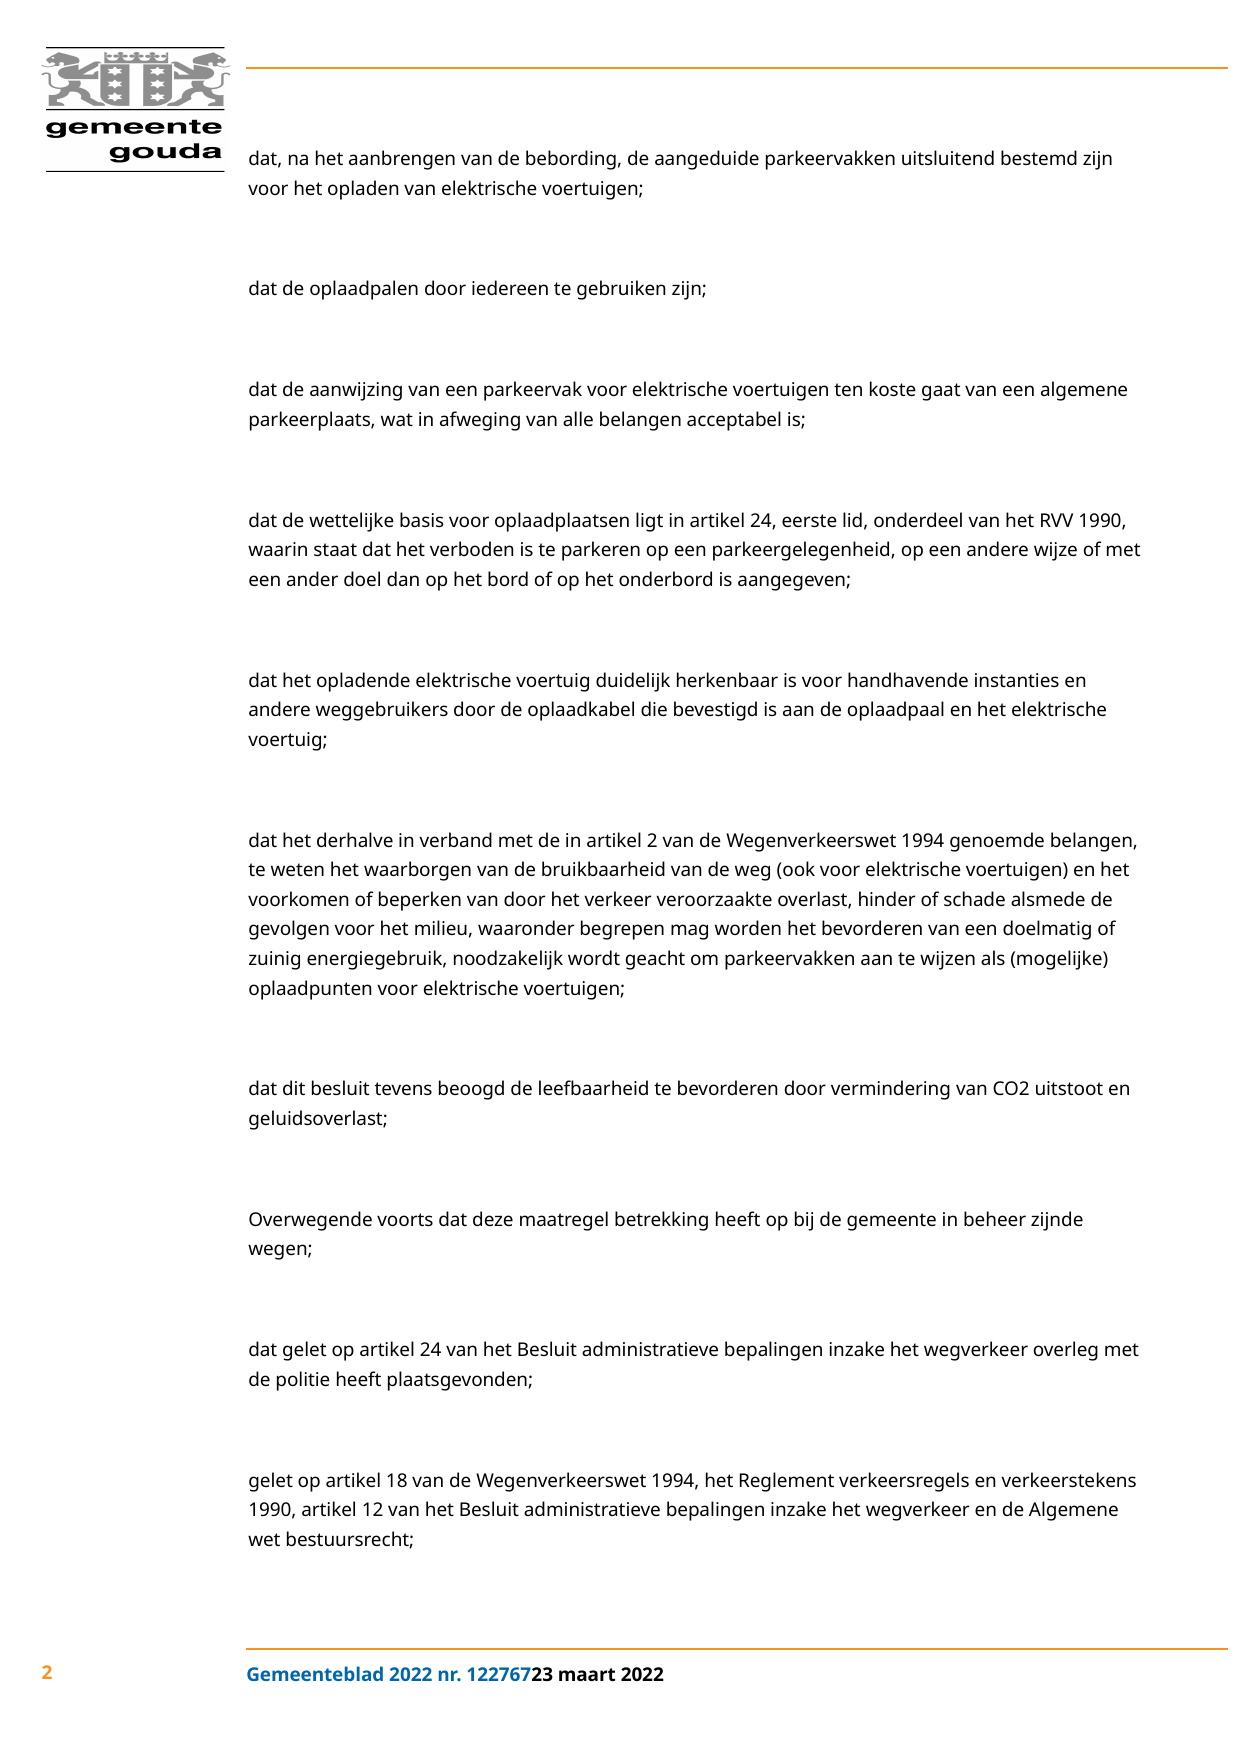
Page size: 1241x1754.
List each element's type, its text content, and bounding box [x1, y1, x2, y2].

text dat, na het aanbrengen van de bebording, de aangeduide parkeervakken uitsluitend bestemd zijn voor het opladen van elektrische voertuigen; [248, 145, 1152, 201]
text Overwegende voorts dat deze maatregel betrekking heeft op bij de gemeente in beheer zijnde wegen; [248, 1206, 1152, 1261]
text gelet op artikel 18 van de Wegenverkeerswet 1994, het Reglement verkeersregels en verkeerstekens 1990, artikel 12 van het Besluit administratieve bepalingen inzake het wegverkeer en de Algemene wet bestuursrecht; [248, 1467, 1152, 1552]
text dat de oplaadpalen door iedereen te gebruiken zijn; [248, 276, 1152, 301]
text dat het derhalve in verband met de in artikel 2 van de Wegenverkeerswet 1994 genoemde belangen, te weten het waarborgen van de bruikbaarheid van de weg (ook voor elektrische voertuigen) en het voorkomen of beperken van door het verkeer veroorzaakte overlast, hinder of schade alsmede de gevolgen voor het milieu, waaronder begrepen mag worden het bevorderen van een doelmatig of zuinig energiegebruik, noodzakelijk wordt geacht om parkeervakken aan te wijzen als (mogelijke) oplaadpunten voor elektrische voertuigen; [248, 827, 1152, 1001]
text dat dit besluit tevens beoogd de leefbaarheid te bevorderen door vermindering van CO2 uitstoot en geluidsoverlast; [248, 1076, 1152, 1131]
text dat gelet op artikel 24 van het Besluit administratieve bepalingen inzake het wegverkeer overleg met de politie heeft plaatsgevonden; [248, 1336, 1152, 1392]
picture [41, 47, 231, 172]
text dat het opladende elektrische voertuig duidelijk herkenbaar is voor handhavende instanties en andere weggebruikers door de oplaadkabel die bevestigd is aan de oplaadpaal en het elektrische voertuig; [248, 667, 1152, 752]
text dat de aanwijzing van een parkeervak voor elektrische voertuigen ten koste gaat van een algemene parkeerplaats, wat in afweging van alle belangen acceptabel is; [248, 376, 1152, 432]
text dat de wettelijke basis voor oplaadplaatsen ligt in artikel 24, eerste lid, onderdeel van het RVV 1990, waarin staat dat het verboden is te parkeren op een parkeergelegenheid, op een andere wijze of met een ander doel dan op het bord of op het onderbord is aangegeven; [248, 507, 1152, 592]
